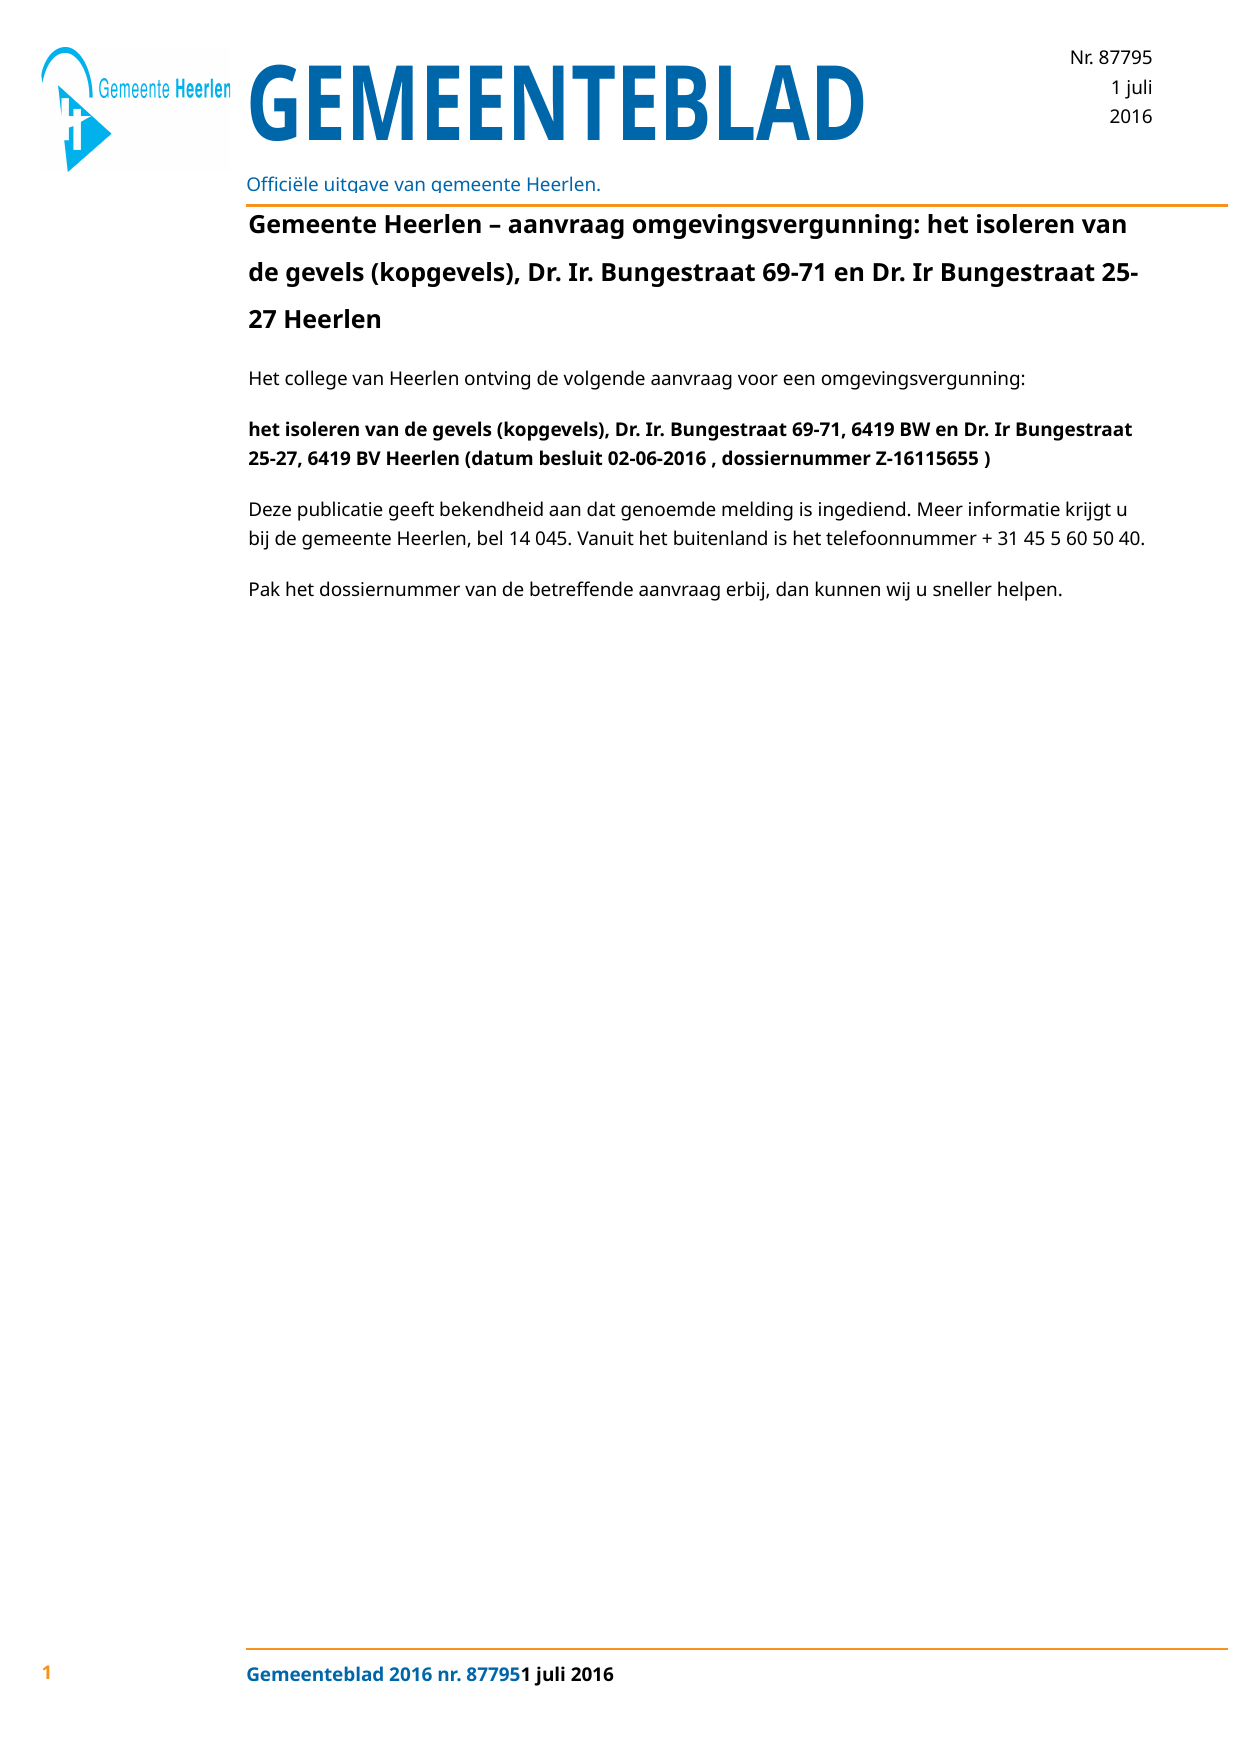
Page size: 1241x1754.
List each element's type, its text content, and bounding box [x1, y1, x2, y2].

text Deze publicatie geeft bekendheid aan dat genoemde melding is ingediend. Meer informatie krijgt u bij de gemeente Heerlen, bel 14 045. Vanuit het buitenland is het telefoonnummer + 31 45 5 60 50 40. [248, 496, 1152, 551]
picture [41, 47, 231, 172]
text het isoleren van de gevels (kopgevels), Dr. Ir. Bungestraat 69-71, 6419 BW en Dr. Ir Bungestraat 25-27, 6419 BV Heerlen (datum besluit 02-06-2016 , dossiernummer Z-16115655 ) [248, 416, 1152, 471]
text Het college van Heerlen ontving de volgende aanvraag voor een omgevingsvergunning: [248, 366, 1152, 391]
text Gemeente Heerlen – aanvraag omgevingsvergunning: het isoleren van de gevels (kopgevels), Dr. Ir. Bungestraat 69-71 en Dr. Ir Bungestraat 25-27 Heerlen [248, 207, 1152, 336]
picture [41, 47, 58, 70]
text Pak het dossiernummer van de betreffende aanvraag erbij, dan kunnen wij u sneller helpen. [248, 576, 1152, 602]
